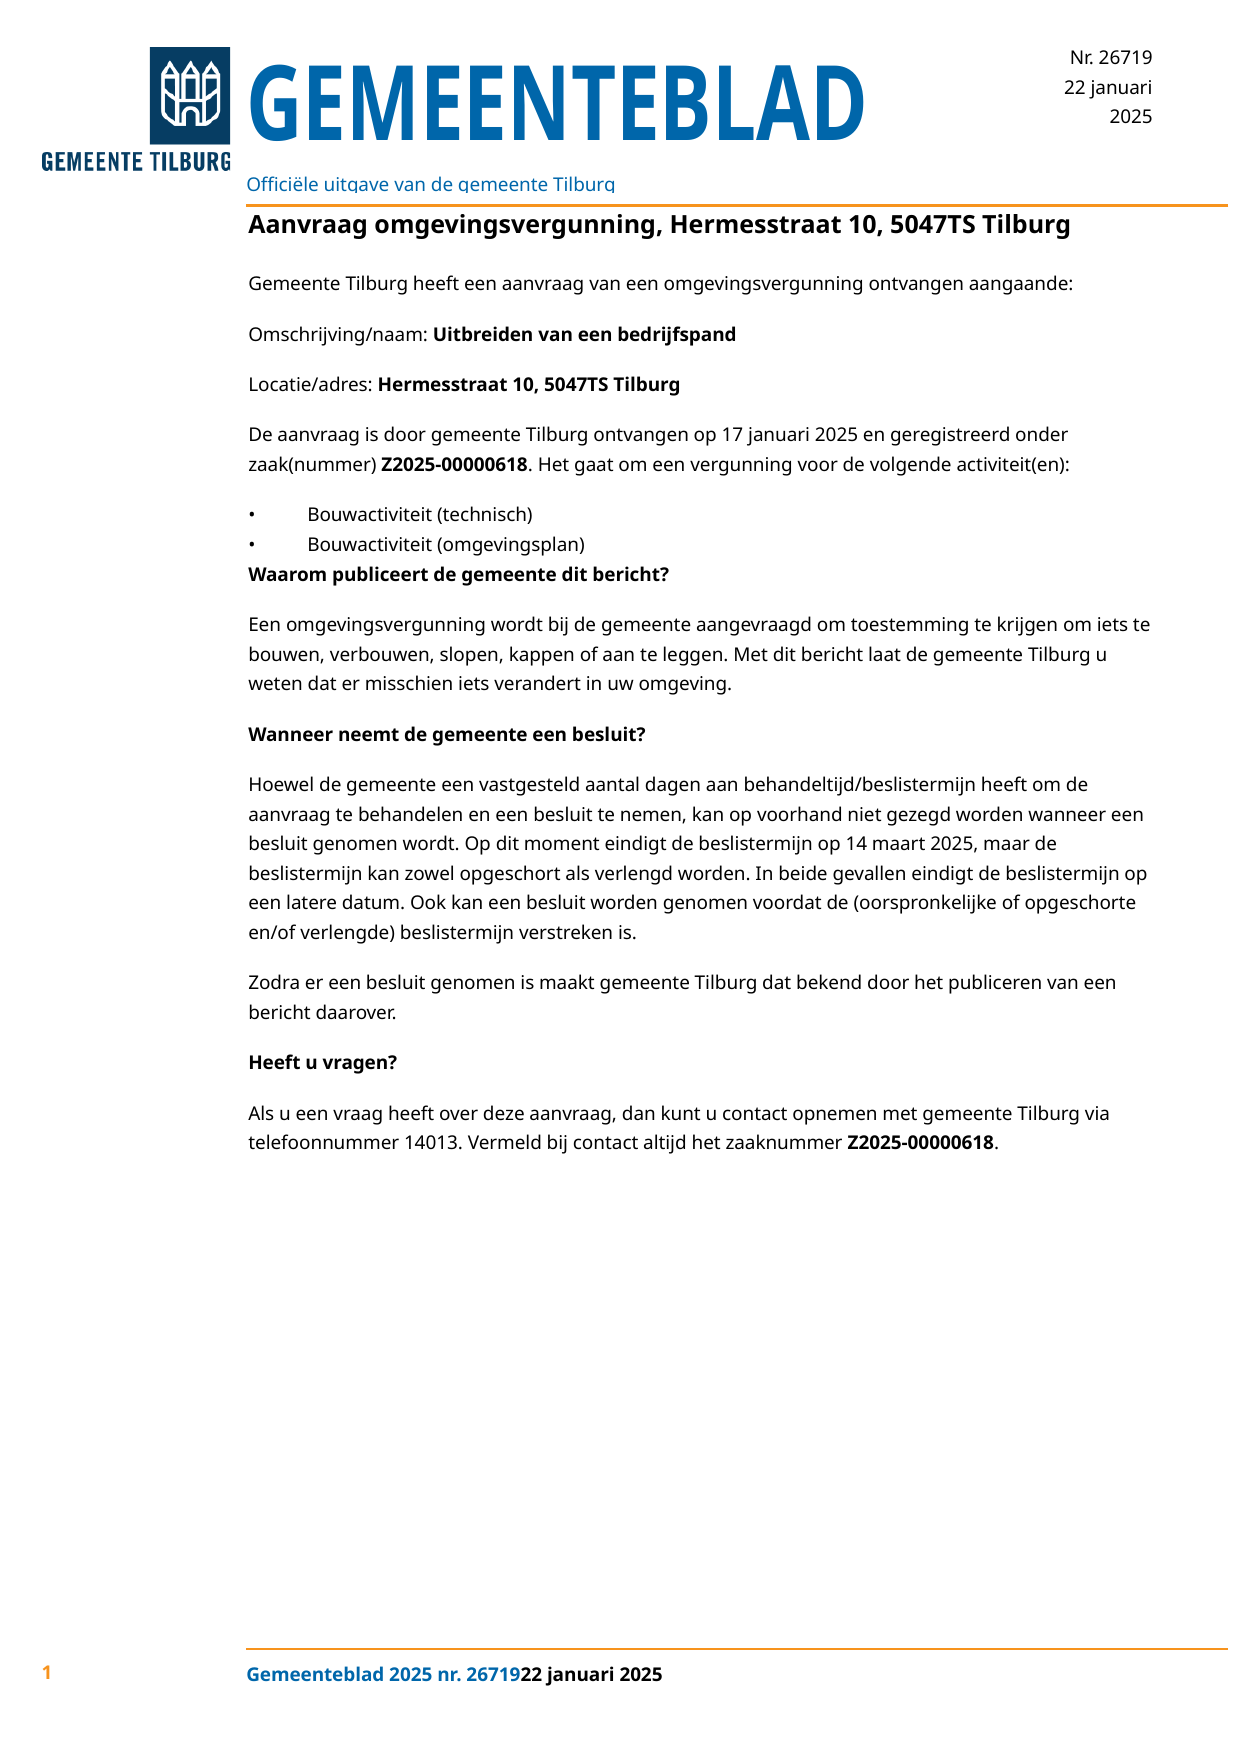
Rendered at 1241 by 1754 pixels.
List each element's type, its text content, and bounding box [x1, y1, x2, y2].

text Hoewel de gemeente een vastgesteld aantal dagen aan behandeltijd/beslistermijn heeft om de aanvraag te behandelen en een besluit te nemen, kan op voorhand niet gezegd worden wanneer een besluit genomen wordt. Op dit moment eindigt de beslistermijn op 14 maart 2025, maar de beslistermijn kan zowel opgeschort als verlengd worden. In beide gevallen eindigt de beslistermijn op een latere datum. Ook kan een besluit worden genomen voordat de (oorspronkelijke of opgeschorte en/of verlengde) beslistermijn verstreken is. [248, 771, 1152, 945]
text Omschrijving/naam: Uitbreiden van een bedrijfspand [248, 321, 1152, 346]
text Aanvraag omgevingsvergunning, Hermesstraat 10, 5047TS Tilburg [248, 207, 1152, 241]
text Zodra er een besluit genomen is maakt gemeente Tilburg dat bekend door het publiceren van een bericht daarover. [248, 969, 1152, 1025]
text Heeft u vragen? [248, 1049, 1152, 1075]
text De aanvraag is door gemeente Tilburg ontvangen op 17 januari 2025 en geregistreerd onder zaak(nummer) Z2025-00000618. Het gaat om een vergunning voor de volgende activiteit(en): [248, 422, 1152, 477]
text Gemeente Tilburg heeft een aanvraag van een omgevingsvergunning ontvangen aangaande: [248, 270, 1152, 296]
text Locatie/adres: Hermesstraat 10, 5047TS Tilburg [248, 371, 1152, 397]
list Bouwactiviteit (technisch) [248, 502, 1152, 527]
text Een omgevingsvergunning wordt bij de gemeente aangevraagd om toestemming te krijgen om iets te bouwen, verbouwen, slopen, kappen of aan te leggen. Met dit bericht laat de gemeente Tilburg u weten dat er misschien iets verandert in uw omgeving. [248, 611, 1152, 696]
text Waarom publiceert de gemeente dit bericht? [248, 561, 1152, 586]
text Wanneer neemt de gemeente een besluit? [248, 721, 1152, 746]
picture [41, 47, 231, 172]
list Bouwactiviteit (omgevingsplan) [248, 531, 1152, 557]
text Als u een vraag heeft over deze aanvraag, dan kunt u contact opnemen met gemeente Tilburg via telefoonnummer 14013. Vermeld bij contact altijd het zaaknummer Z2025-00000618. [248, 1100, 1152, 1155]
